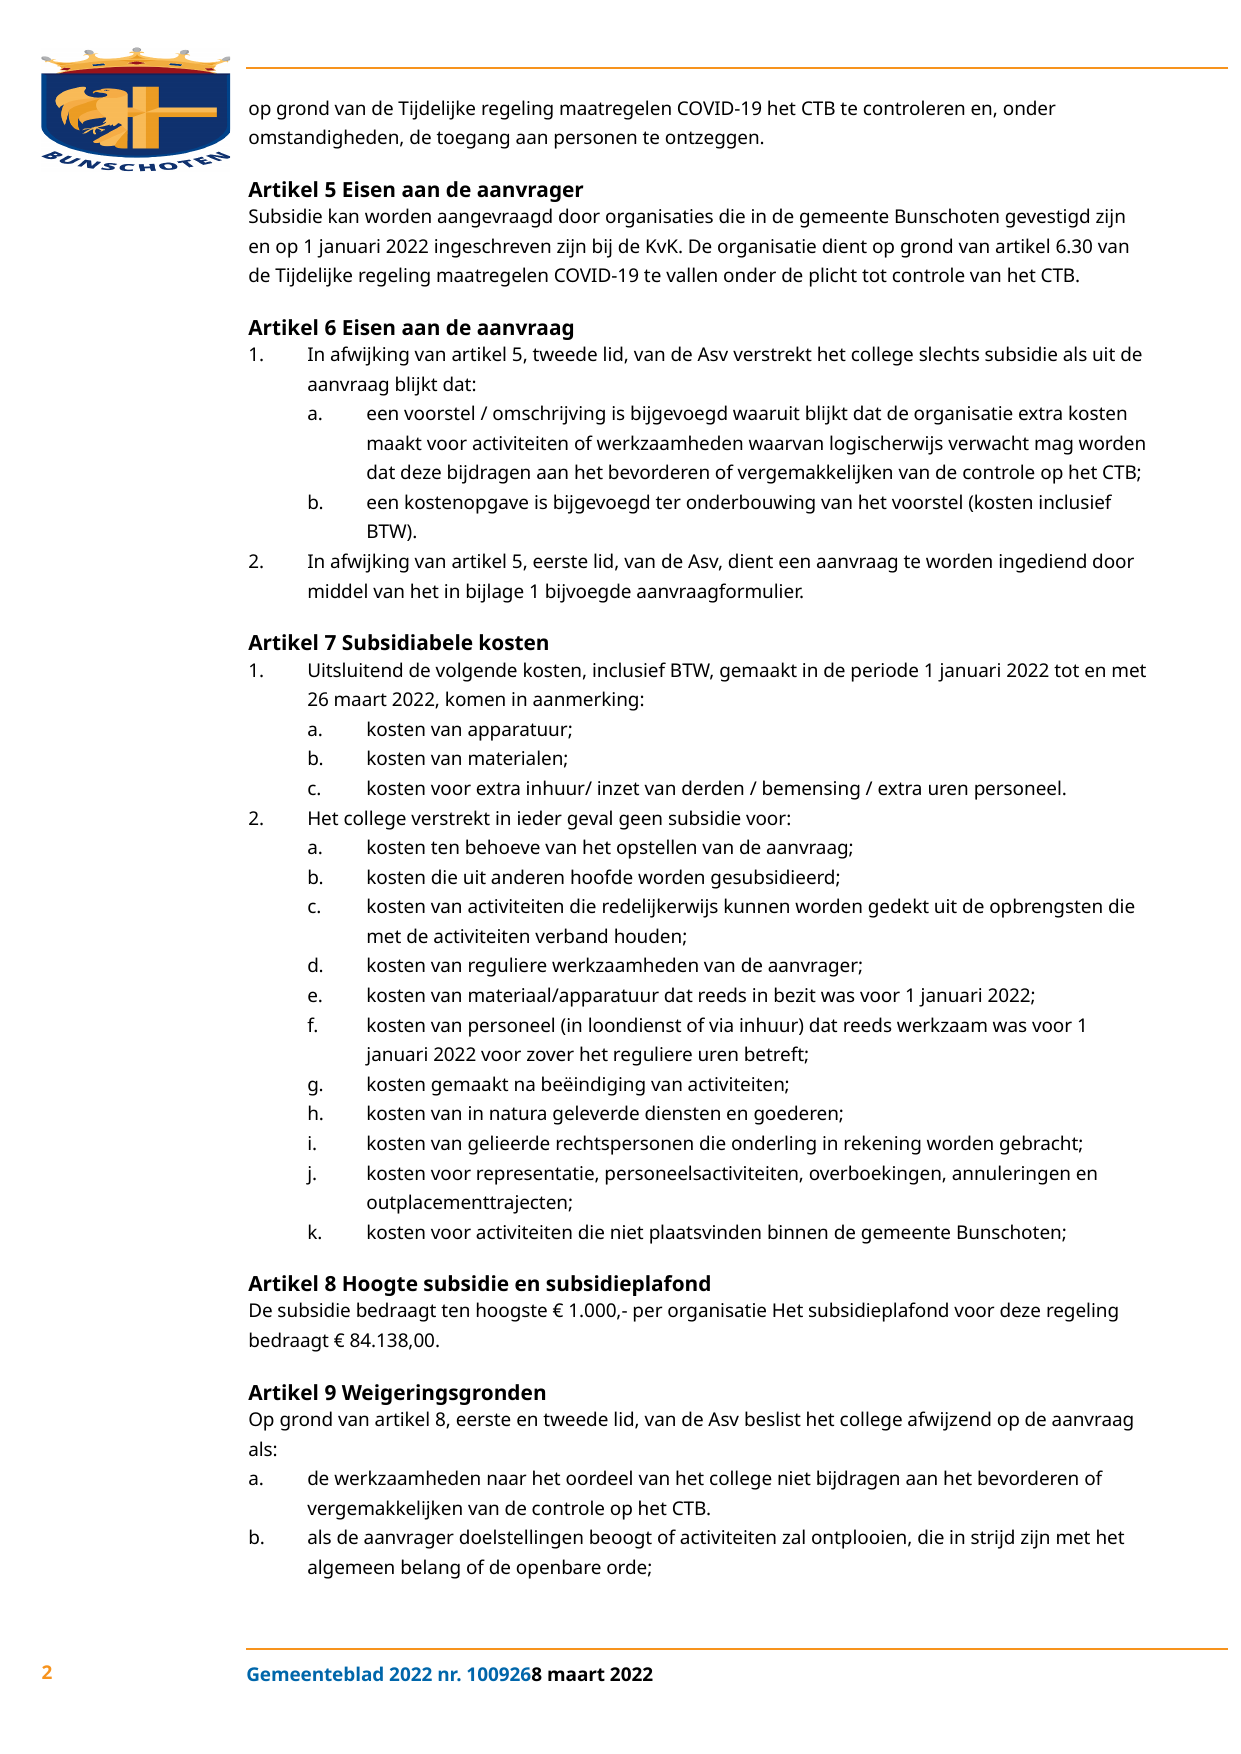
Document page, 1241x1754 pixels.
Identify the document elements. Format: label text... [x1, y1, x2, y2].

text op grond van de Tijdelijke regeling maatregelen COVID-19 het CTB te controleren en, onder omstandigheden, de toegang aan personen te ontzeggen. [248, 95, 1152, 150]
list kosten voor representatie, personeelsactiviteiten, overboekingen, annuleringen en outplacementtrajecten; [307, 1160, 1152, 1215]
list als de aanvrager doelstellingen beoogt of activiteiten zal ontplooien, die in strijd zijn met het algemeen belang of de openbare orde; [248, 1524, 1152, 1580]
text Artikel 9 Weigeringsgronden [248, 1378, 1152, 1406]
list kosten van personeel (in loondienst of via inhuur) dat reeds werkzaam was voor 1 januari 2022 voor zover het reguliere uren betreft; [307, 1012, 1152, 1067]
list kosten ten behoeve van het opstellen van de aanvraag; [307, 834, 1152, 860]
list kosten van activiteiten die redelijkerwijs kunnen worden gedekt uit de opbrengsten die met de activiteiten verband houden; [307, 893, 1152, 949]
list kosten van materialen; [307, 746, 1152, 771]
list In afwijking van artikel 5, tweede lid, van de Asv verstrekt het college slechts subsidie als uit de aanvraag blijkt dat: [248, 341, 1152, 397]
list kosten die uit anderen hoofde worden gesubsidieerd; [307, 864, 1152, 889]
picture [41, 47, 231, 172]
text Artikel 5 Eisen aan de aanvrager [248, 175, 1152, 203]
list kosten van reguliere werkzaamheden van de aanvrager; [307, 953, 1152, 978]
list een kostenopgave is bijgevoegd ter onderbouwing van het voorstel (kosten inclusief BTW). [307, 489, 1152, 544]
list kosten voor extra inhuur/ inzet van derden / bemensing / extra uren personeel. [307, 775, 1152, 801]
list Het college verstrekt in ieder geval geen subsidie voor: [248, 805, 1152, 830]
text Subsidie kan worden aangevraagd door organisaties die in de gemeente Bunschoten gevestigd zijn en op 1 januari 2022 ingeschreven zijn bij de KvK. De organisatie dient op grond van artikel 6.30 van de Tijdelijke regeling maatregelen COVID-19 te vallen onder de plicht tot controle van het CTB. [248, 203, 1152, 288]
list kosten van materiaal/apparatuur dat reeds in bezit was voor 1 januari 2022; [307, 982, 1152, 1008]
text Artikel 6 Eisen aan de aanvraag [248, 313, 1152, 341]
text Artikel 8 Hoogte subsidie en subsidieplafond [248, 1269, 1152, 1298]
list kosten van in natura geleverde diensten en goederen; [307, 1101, 1152, 1126]
text Op grond van artikel 8, eerste en tweede lid, van de Asv beslist het college afwijzend op de aanvraag als: [248, 1406, 1152, 1461]
text Artikel 7 Subsidiabele kosten [248, 628, 1152, 657]
list kosten voor activiteiten die niet plaatsvinden binnen de gemeente Bunschoten; [307, 1219, 1152, 1244]
text De subsidie bedraagt ten hoogste € 1.000,- per organisatie Het subsidieplafond voor deze regeling bedraagt € 84.138,00. [248, 1298, 1152, 1353]
list In afwijking van artikel 5, eerste lid, van de Asv, dient een aanvraag te worden ingediend door middel van het in bijlage 1 bijvoegde aanvraagformulier. [248, 548, 1152, 604]
list kosten gemaakt na beëindiging van activiteiten; [307, 1071, 1152, 1097]
list Uitsluitend de volgende kosten, inclusief BTW, gemaakt in de periode 1 januari 2022 tot en met 26 maart 2022, komen in aanmerking: [248, 657, 1152, 712]
list kosten van gelieerde rechtspersonen die onderling in rekening worden gebracht; [307, 1130, 1152, 1156]
list kosten van apparatuur; [307, 716, 1152, 742]
list een voorstel / omschrijving is bijgevoegd waaruit blijkt dat de organisatie extra kosten maakt voor activiteiten of werkzaamheden waarvan logischerwijs verwacht mag worden dat deze bijdragen aan het bevorderen of vergemakkelijken van de controle op het CTB; [307, 400, 1152, 485]
list de werkzaamheden naar het oordeel van het college niet bijdragen aan het bevorderen of vergemakkelijken van de controle op het CTB. [248, 1465, 1152, 1521]
